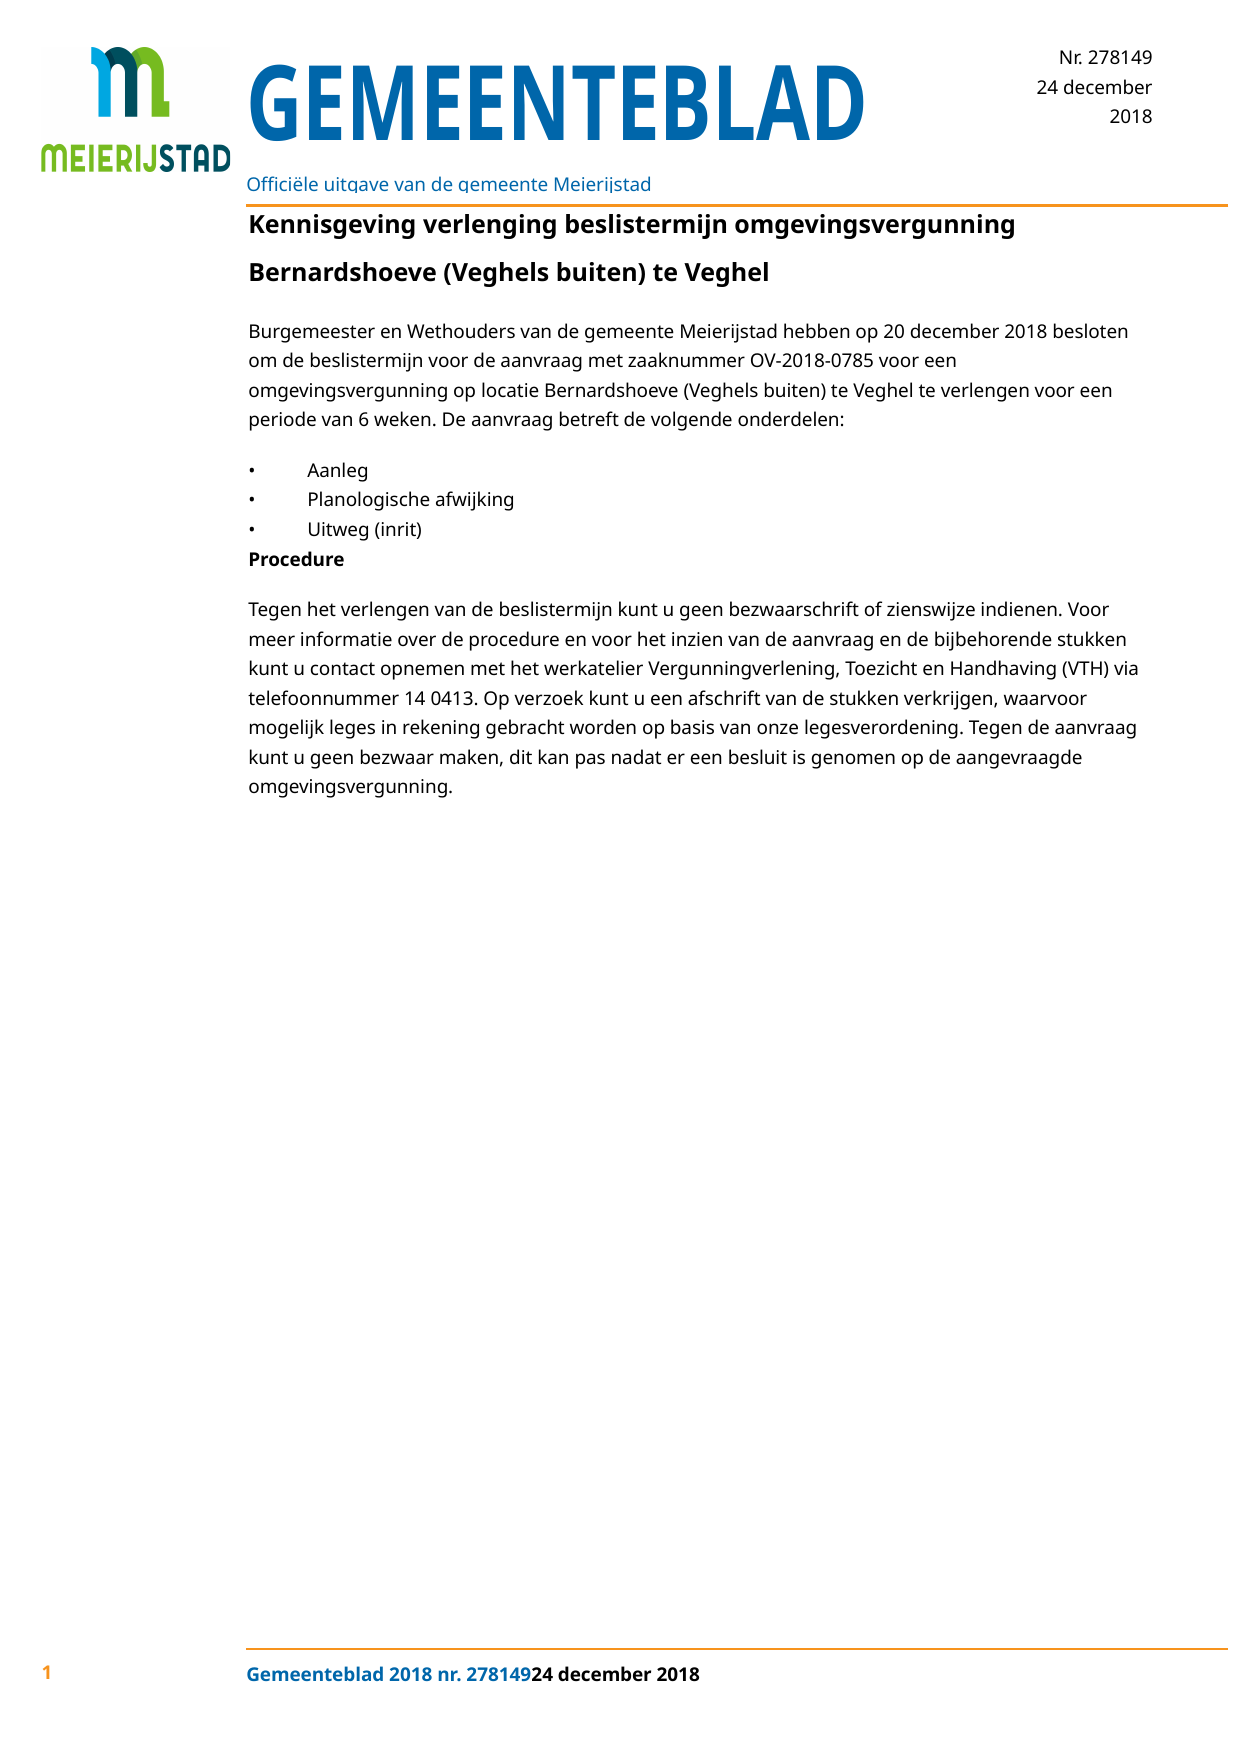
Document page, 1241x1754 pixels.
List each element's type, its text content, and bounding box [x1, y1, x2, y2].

list Aanleg [248, 457, 1152, 483]
text Tegen het verlengen van de beslistermijn kunt u geen bezwaarschrift of zienswijze indienen. Voor meer informatie over de procedure en voor het inzien van de aanvraag en de bijbehorende stukken kunt u contact opnemen met het werkatelier Vergunningverlening, Toezicht en Handhaving (VTH) via telefoonnummer 14 0413. Op verzoek kunt u een afschrift van de stukken verkrijgen, waarvoor mogelijk leges in rekening gebracht worden op basis van onze legesverordening. Tegen de aanvraag kunt u geen bezwaar maken, dit kan pas nadat er een besluit is genomen op de aangevraagde omgevingsvergunning. [248, 596, 1152, 799]
list Planologische afwijking [248, 487, 1152, 512]
text Burgemeester en Wethouders van de gemeente Meierijstad hebben op 20 december 2018 besloten om de beslistermijn voor de aanvraag met zaaknummer OV-2018-0785 voor een omgevingsvergunning op locatie Bernardshoeve (Veghels buiten) te Veghel te verlengen voor een periode van 6 weken. De aanvraag betreft de volgende onderdelen: [248, 318, 1152, 432]
text Procedure [248, 546, 1152, 572]
text Kennisgeving verlenging beslistermijn omgevingsvergunning Bernardshoeve (Veghels buiten) te Veghel [248, 207, 1152, 288]
list Uitweg (inrit) [248, 516, 1152, 542]
picture [41, 47, 231, 172]
